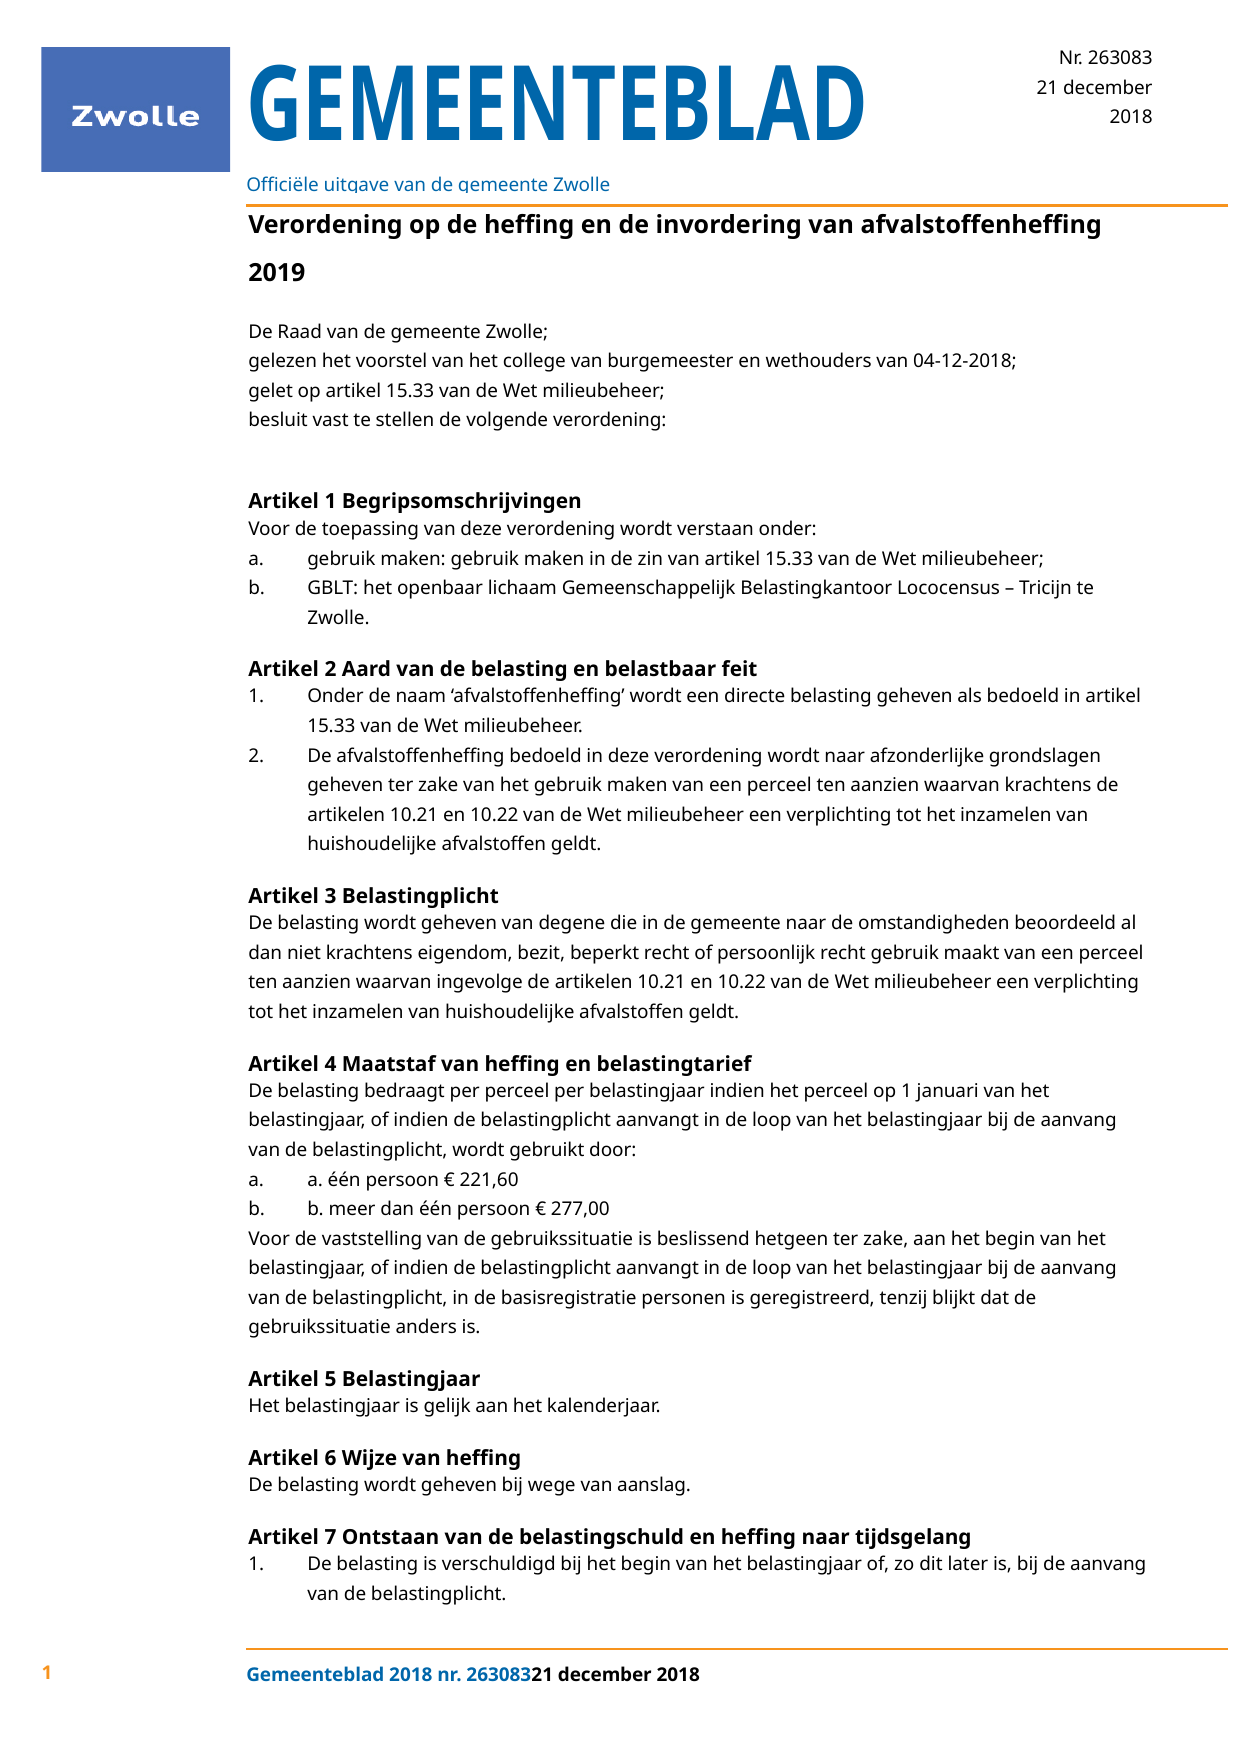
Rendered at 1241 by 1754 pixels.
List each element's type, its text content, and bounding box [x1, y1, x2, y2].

text Artikel 4 Maatstaf van heffing en belastingtarief [248, 1049, 1152, 1077]
picture [41, 47, 231, 172]
text Artikel 3 Belastingplicht [248, 881, 1152, 909]
text Artikel 1 Begripsomschrijvingen [248, 487, 1152, 515]
list Onder de naam ‘afvalstoffenheffing’ wordt een directe belasting geheven als bedoeld in artikel 15.33 van de Wet milieubeheer. [248, 683, 1152, 738]
list De belasting is verschuldigd bij het begin van het belastingjaar of, zo dit later is, bij de aanvang van de belastingplicht. [248, 1550, 1152, 1606]
text Verordening op de heffing en de invordering van afvalstoffenheffing 2019 [248, 207, 1152, 288]
text De belasting wordt geheven van degene die in de gemeente naar de omstandigheden beoordeeld al dan niet krachtens eigendom, bezit, beperkt recht of persoonlijk recht gebruik maakt van een perceel ten aanzien waarvan ingevolge de artikelen 10.21 en 10.22 van de Wet milieubeheer een verplichting tot het inzamelen van huishoudelijke afvalstoffen geldt. [248, 909, 1152, 1024]
text Artikel 6 Wijze van heffing [248, 1443, 1152, 1471]
text Voor de vaststelling van de gebruikssituatie is beslissend hetgeen ter zake, aan het begin van het belastingjaar, of indien de belastingplicht aanvangt in de loop van het belastingjaar bij de aanvang van de belastingplicht, in de basisregistratie personen is geregistreerd, tenzij blijkt dat de gebruikssituatie anders is. [248, 1225, 1152, 1339]
text gelet op artikel 15.33 van de Wet milieubeheer; [248, 377, 1152, 403]
text Artikel 2 Aard van de belasting en belastbaar feit [248, 654, 1152, 683]
text besluit vast te stellen de volgende verordening: [248, 407, 1152, 432]
text De belasting wordt geheven bij wege van aanslag. [248, 1471, 1152, 1497]
text De belasting bedraagt per perceel per belastingjaar indien het perceel op 1 januari van het belastingjaar, of indien de belastingplicht aanvangt in de loop van het belastingjaar bij de aanvang van de belastingplicht, wordt gebruikt door: [248, 1077, 1152, 1162]
list b. meer dan één persoon € 277,00 [248, 1195, 1152, 1221]
text Artikel 7 Ontstaan van de belastingschuld en heffing naar tijdsgelang [248, 1522, 1152, 1550]
list GBLT: het openbaar lichaam Gemeenschappelijk Belastingkantoor Lococensus – Tricijn te Zwolle. [248, 574, 1152, 629]
text Het belastingjaar is gelijk aan het kalenderjaar. [248, 1393, 1152, 1418]
text gelezen het voorstel van het college van burgemeester en wethouders van 04-12-2018; [248, 347, 1152, 373]
list a. één persoon € 221,60 [248, 1166, 1152, 1192]
text De Raad van de gemeente Zwolle; [248, 318, 1152, 344]
list gebruik maken: gebruik maken in de zin van artikel 15.33 van de Wet milieubeheer; [248, 545, 1152, 570]
text Artikel 5 Belastingjaar [248, 1364, 1152, 1393]
text Voor de toepassing van deze verordening wordt verstaan onder: [248, 515, 1152, 541]
list De afvalstoffenheffing bedoeld in deze verordening wordt naar afzonderlijke grondslagen geheven ter zake van het gebruik maken van een perceel ten aanzien waarvan krachtens de artikelen 10.21 en 10.22 van de Wet milieubeheer een verplichting tot het inzamelen van huishoudelijke afvalstoffen geldt. [248, 742, 1152, 856]
